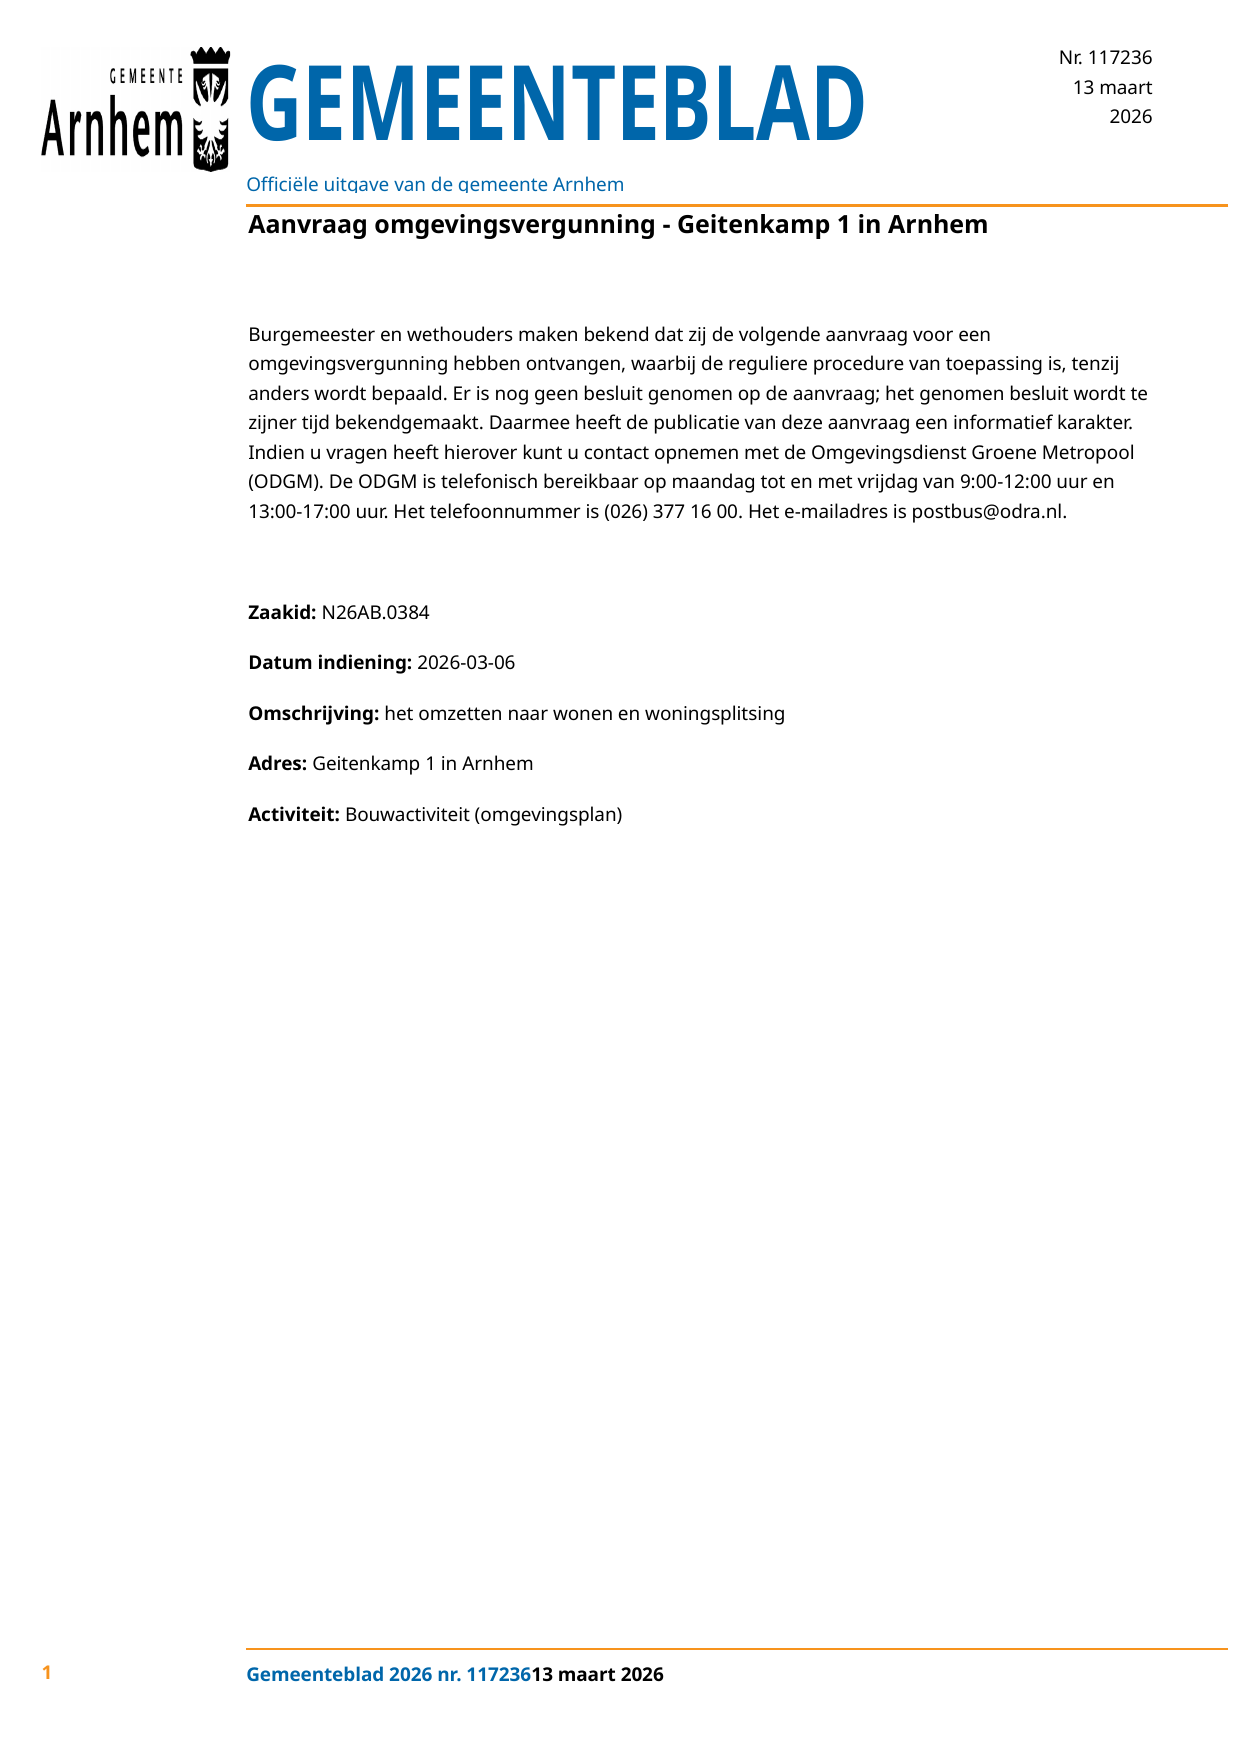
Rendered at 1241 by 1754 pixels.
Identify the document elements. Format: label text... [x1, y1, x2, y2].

text Aanvraag omgevingsvergunning - Geitenkamp 1 in Arnhem [248, 207, 1152, 241]
text Burgemeester en wethouders maken bekend dat zij de volgende aanvraag voor een omgevingsvergunning hebben ontvangen, waarbij de reguliere procedure van toepassing is, tenzij anders wordt bepaald. Er is nog geen besluit genomen op de aanvraag; het genomen besluit wordt te zijner tijd bekendgemaakt. Daarmee heeft de publicatie van deze aanvraag een informatief karakter. Indien u vragen heeft hierover kunt u contact opnemen met de Omgevingsdienst Groene Metropool (ODGM). De ODGM is telefonisch bereikbaar op maandag tot en met vrijdag van 9:00-12:00 uur en 13:00-17:00 uur. Het telefoonnummer is (026) 377 16 00. Het e-mailadres is postbus@odra.nl. [248, 321, 1152, 524]
text Zaakid: N26AB.0384 [248, 599, 1152, 625]
text Datum indiening: 2026-03-06 [248, 649, 1152, 675]
text Omschrijving: het omzetten naar wonen en woningsplitsing [248, 700, 1152, 726]
text Activiteit: Bouwactiviteit (omgevingsplan) [248, 801, 1152, 826]
picture [41, 47, 231, 172]
text Adres: Geitenkamp 1 in Arnhem [248, 750, 1152, 776]
